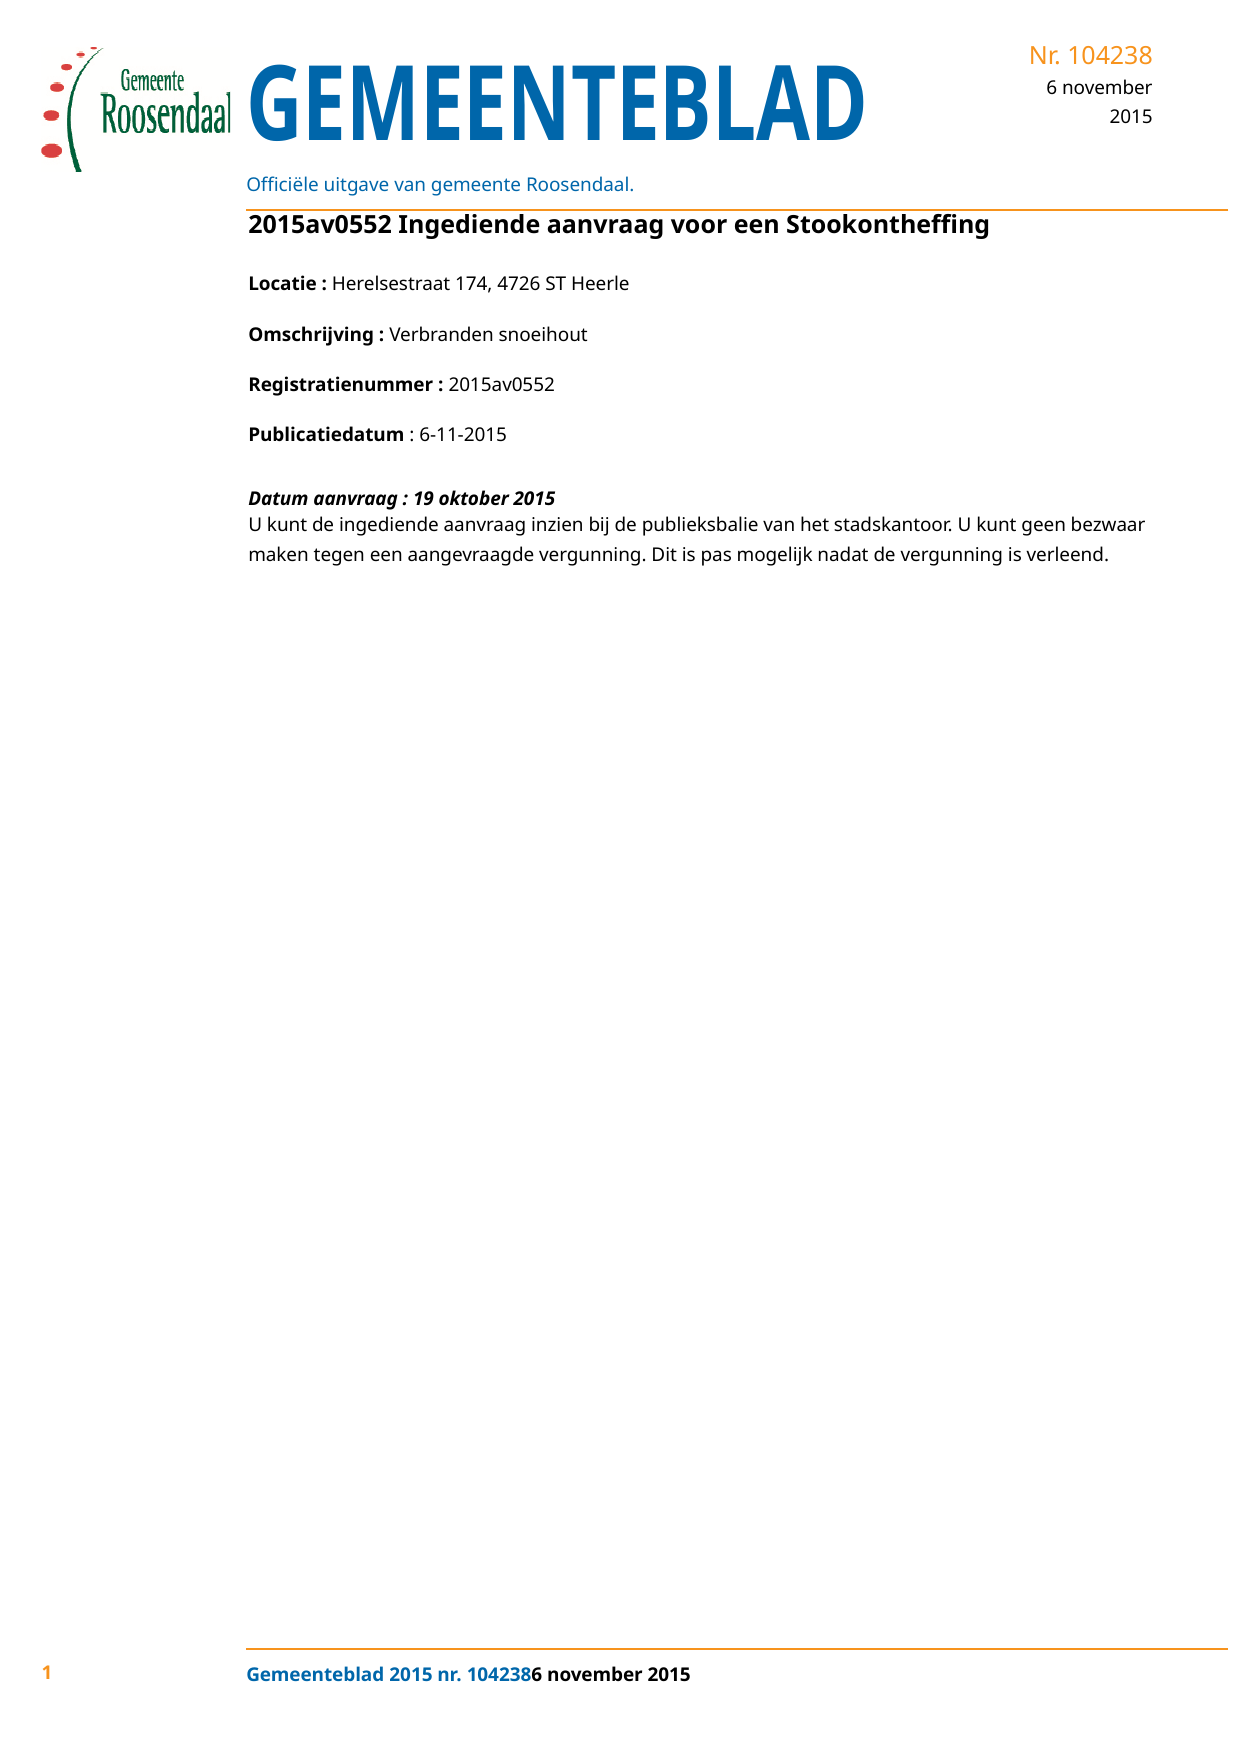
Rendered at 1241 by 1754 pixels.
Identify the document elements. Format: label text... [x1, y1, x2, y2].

text Datum aanvraag : 19 oktober 2015 [248, 486, 1152, 511]
text Locatie : Herelsestraat 174, 4726 ST Heerle [248, 270, 1152, 296]
text 2015av0552 Ingediende aanvraag voor een Stookontheffing [248, 211, 1152, 241]
text Omschrijving : Verbranden snoeihout [248, 321, 1152, 346]
picture [41, 47, 231, 172]
text Registratienummer : 2015av0552 [248, 371, 1152, 397]
text Publicatiedatum : 6-11-2015 [248, 422, 1152, 447]
text U kunt de ingediende aanvraag inzien bij de publieksbalie van het stadskantoor. U kunt geen bezwaar maken tegen een aangevraagde vergunning. Dit is pas mogelijk nadat de vergunning is verleend. [248, 511, 1152, 567]
